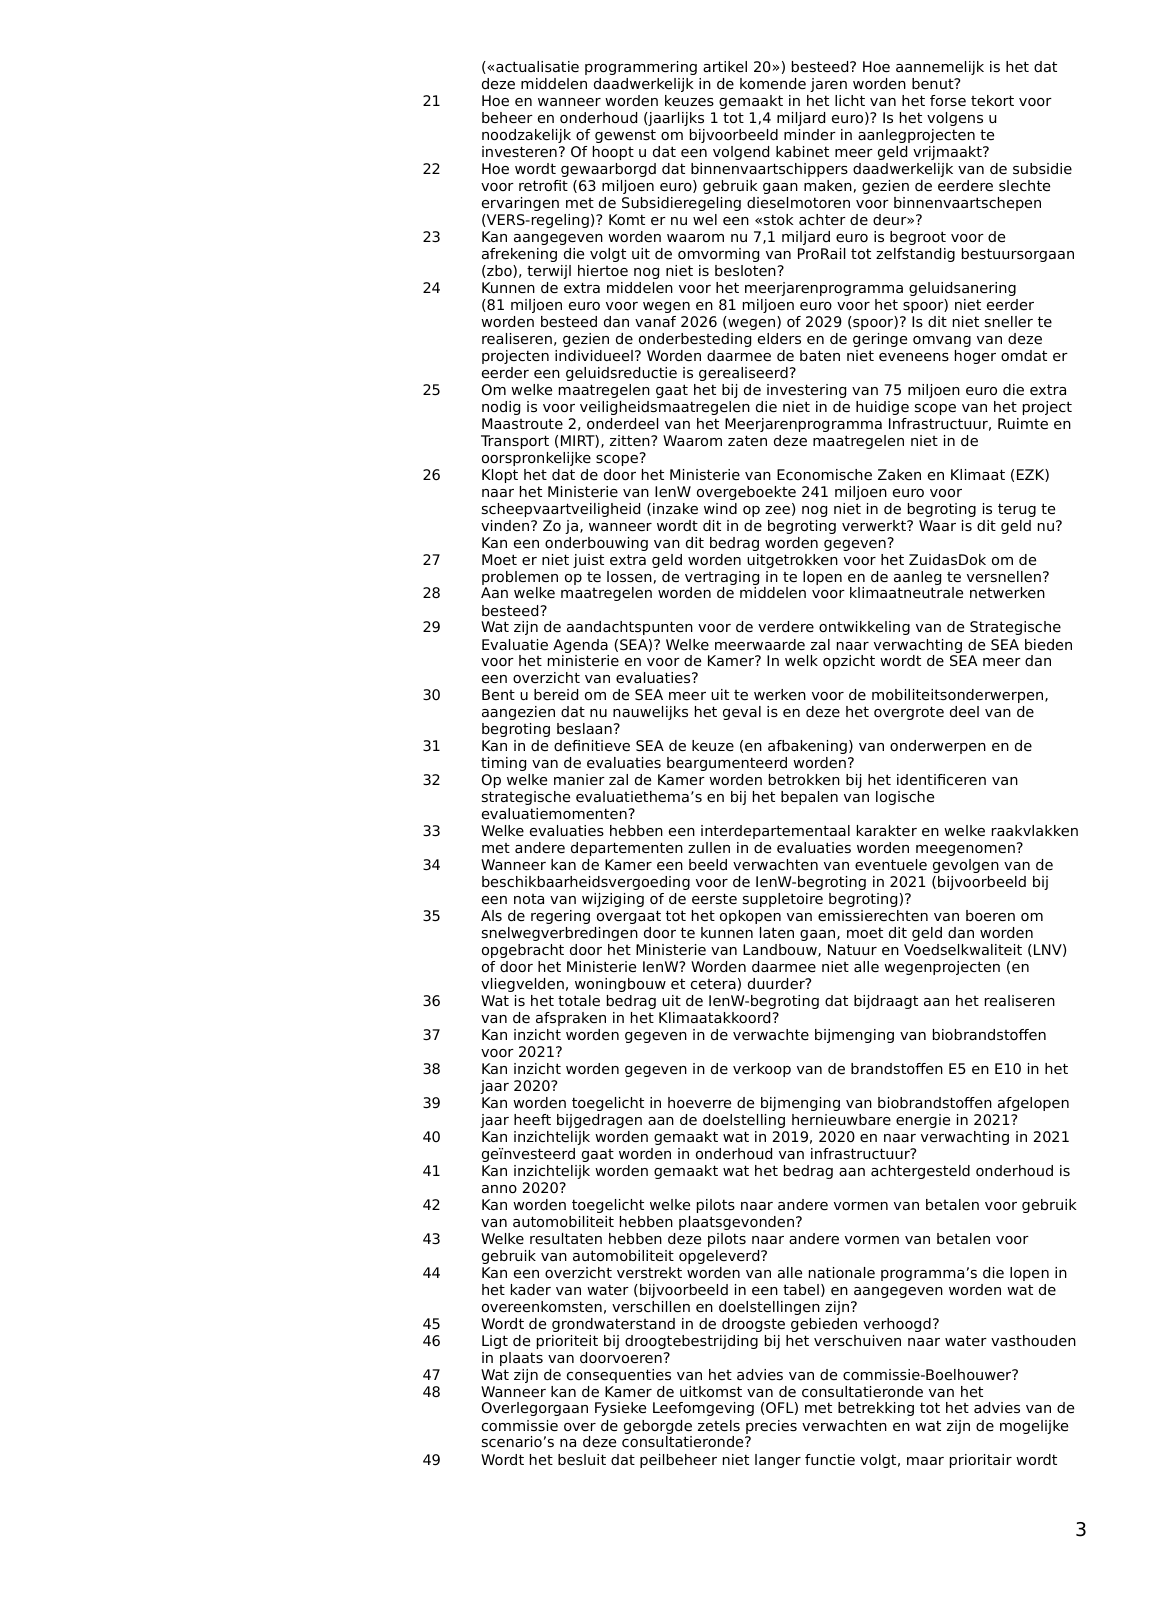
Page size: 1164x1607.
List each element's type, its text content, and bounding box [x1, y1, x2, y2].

table_cell Kan in de definitieve SEA de keuze (en afbakening) van onderwerpen en de timing van de evaluaties beargumenteerd worden? [475, 738, 1087, 772]
table_cell 39 [422, 1095, 475, 1129]
table_cell Om welke maatregelen gaat het bij de investering van 75 miljoen euro die extra nodig is voor veiligheidsmaatregelen die niet in de huidige scope van het project Maastroute 2, onderdeel van het Meerjarenprogramma Infrastructuur, Ruimte en Transport (MIRT), zitten? Waarom zaten deze maatregelen niet in de oorspronkelijke scope? [475, 382, 1087, 467]
table_cell Wordt de grondwaterstand in de droogste gebieden verhoogd? [475, 1316, 1087, 1332]
table_cell Kan aangegeven worden waarom nu 7,1 miljard euro is begroot voor de afrekening die volgt uit de omvorming van ProRail tot zelfstandig bestuursorgaan (zbo), terwijl hiertoe nog niet is besloten? [475, 229, 1087, 280]
table_cell 23 [422, 229, 475, 280]
table_cell Aan welke maatregelen worden de middelen voor klimaatneutrale netwerken besteed? [475, 585, 1087, 619]
table_cell 40 [422, 1129, 475, 1163]
table_cell 42 [422, 1197, 475, 1231]
table_cell Wordt het besluit dat peilbeheer niet langer functie volgt, maar prioritair wordt [475, 1451, 1087, 1468]
table_cell 28 [422, 585, 475, 619]
table_cell Wat is het totale bedrag uit de IenW-begroting dat bijdraagt aan het realiseren van de afspraken in het Klimaatakkoord? [475, 993, 1087, 1027]
table_cell 35 [422, 908, 475, 993]
table_cell 36 [422, 993, 475, 1027]
table_cell 24 [422, 280, 475, 382]
table_cell 32 [422, 772, 475, 823]
table_cell Kan inzicht worden gegeven in de verkoop van de brandstoffen E5 en E10 in het jaar 2020? [475, 1061, 1087, 1095]
table_cell 47 [422, 1366, 475, 1383]
table_cell 37 [422, 1027, 475, 1061]
table_cell Kunnen de extra middelen voor het meerjarenprogramma geluidsanering (81 miljoen euro voor wegen en 81 miljoen euro voor het spoor) niet eerder worden besteed dan vanaf 2026 (wegen) of 2029 (spoor)? Is dit niet sneller te realiseren, gezien de onderbesteding elders en de geringe omvang van deze projecten individueel? Worden daarmee de baten niet eveneens hoger omdat er eerder een geluidsreductie is gerealiseerd? [475, 280, 1087, 382]
table_cell 27 [422, 551, 475, 585]
table_cell Klopt het dat de door het Ministerie van Economische Zaken en Klimaat (EZK) naar het Ministerie van IenW overgeboekte 241 miljoen euro voor scheepvaartveiligheid (inzake wind op zee) nog niet in de begroting is terug te vinden? Zo ja, wanneer wordt dit in de begroting verwerkt? Waar is dit geld nu? Kan een onderbouwing van dit bedrag worden gegeven? [475, 467, 1087, 551]
table_cell Op welke manier zal de Kamer worden betrokken bij het identificeren van strategische evaluatiethema’s en bij het bepalen van logische evaluatiemomenten? [475, 772, 1087, 823]
table_cell 29 [422, 619, 475, 687]
table_cell 21 [422, 93, 475, 161]
table_cell Kan inzichtelijk worden gemaakt wat het bedrag aan achtergesteld onderhoud is anno 2020? [475, 1163, 1087, 1197]
table_cell 44 [422, 1265, 475, 1316]
table_cell Kan een overzicht verstrekt worden van alle nationale programma’s die lopen in het kader van water (bijvoorbeeld in een tabel) en aangegeven worden wat de overeenkomsten, verschillen en doelstellingen zijn? [475, 1265, 1087, 1316]
table_cell 46 [422, 1333, 475, 1366]
table_cell 25 [422, 382, 475, 467]
table_cell Kan worden toegelicht in hoeverre de bijmenging van biobrandstoffen afgelopen jaar heeft bijgedragen aan de doelstelling hernieuwbare energie in 2021? [475, 1095, 1087, 1129]
table_cell Kan inzicht worden gegeven in de verwachte bijmenging van biobrandstoffen voor 2021? [475, 1027, 1087, 1061]
table_cell Welke resultaten hebben deze pilots naar andere vormen van betalen voor gebruik van automobiliteit opgeleverd? [475, 1231, 1087, 1264]
table_cell [422, 59, 475, 93]
table_cell 41 [422, 1163, 475, 1197]
table_cell 45 [422, 1316, 475, 1332]
table_cell Kan inzichtelijk worden gemaakt wat in 2019, 2020 en naar verwachting in 2021 geïnvesteerd gaat worden in onderhoud van infrastructuur? [475, 1129, 1087, 1163]
table_cell («actualisatie programmering artikel 20») besteed? Hoe aannemelijk is het dat deze middelen daadwerkelijk in de komende jaren worden benut? [475, 59, 1087, 93]
table_cell 38 [422, 1061, 475, 1095]
table_cell 34 [422, 857, 475, 908]
table_cell 33 [422, 823, 475, 857]
table_cell Moet er niet juist extra geld worden uitgetrokken voor het ZuidasDok om de problemen op te lossen, de vertraging in te lopen en de aanleg te versnellen? [475, 551, 1087, 585]
table_cell Wat zijn de aandachtspunten voor de verdere ontwikkeling van de Strategische Evaluatie Agenda (SEA)? Welke meerwaarde zal naar verwachting de SEA bieden voor het ministerie en voor de Kamer? In welk opzicht wordt de SEA meer dan een overzicht van evaluaties? [475, 619, 1087, 687]
table_cell Hoe wordt gewaarborgd dat binnenvaartschippers daadwerkelijk van de subsidie voor retrofit (63 miljoen euro) gebruik gaan maken, gezien de eerdere slechte ervaringen met de Subsidieregeling dieselmotoren voor binnenvaartschepen (VERS-regeling)? Komt er nu wel een «stok achter de deur»? [475, 161, 1087, 229]
table_cell 48 [422, 1384, 475, 1451]
table_cell Als de regering overgaat tot het opkopen van emissierechten van boeren om snelwegverbredingen door te kunnen laten gaan, moet dit geld dan worden opgebracht door het Ministerie van Landbouw, Natuur en Voedselkwaliteit (LNV) of door het Ministerie IenW? Worden daarmee niet alle wegenprojecten (en vliegvelden, woningbouw et cetera) duurder? [475, 908, 1087, 993]
table_cell 49 [422, 1451, 475, 1468]
table_cell 22 [422, 161, 475, 229]
table_cell Welke evaluaties hebben een interdepartementaal karakter en welke raakvlakken met andere departementen zullen in de evaluaties worden meegenomen? [475, 823, 1087, 857]
table_cell Wat zijn de consequenties van het advies van de commissie-Boelhouwer? [475, 1366, 1087, 1383]
table_cell Ligt de prioriteit bij droogtebestrijding bij het verschuiven naar water vasthouden in plaats van doorvoeren? [475, 1333, 1087, 1366]
table_cell Bent u bereid om de SEA meer uit te werken voor de mobiliteitsonderwerpen, aangezien dat nu nauwelijks het geval is en deze het overgrote deel van de begroting beslaan? [475, 687, 1087, 738]
table_cell 26 [422, 467, 475, 551]
table_cell 43 [422, 1231, 475, 1264]
table_cell Wanneer kan de Kamer een beeld verwachten van eventuele gevolgen van de beschikbaarheidsvergoeding voor de IenW-begroting in 2021 (bijvoorbeeld bij een nota van wijziging of de eerste suppletoire begroting)? [475, 857, 1087, 908]
table_cell Wanneer kan de Kamer de uitkomst van de consultatieronde van het Overlegorgaan Fysieke Leefomgeving (OFL) met betrekking tot het advies van de commissie over de geborgde zetels precies verwachten en wat zijn de mogelijke scenario’s na deze consultatieronde? [475, 1384, 1087, 1451]
table_cell Kan worden toegelicht welke pilots naar andere vormen van betalen voor gebruik van automobiliteit hebben plaatsgevonden? [475, 1197, 1087, 1231]
table_cell 30 [422, 687, 475, 738]
table_cell 31 [422, 738, 475, 772]
table_cell Hoe en wanneer worden keuzes gemaakt in het licht van het forse tekort voor beheer en onderhoud (jaarlijks 1 tot 1,4 miljard euro)? Is het volgens u noodzakelijk of gewenst om bijvoorbeeld minder in aanlegprojecten te investeren? Of hoopt u dat een volgend kabinet meer geld vrijmaakt? [475, 93, 1087, 161]
